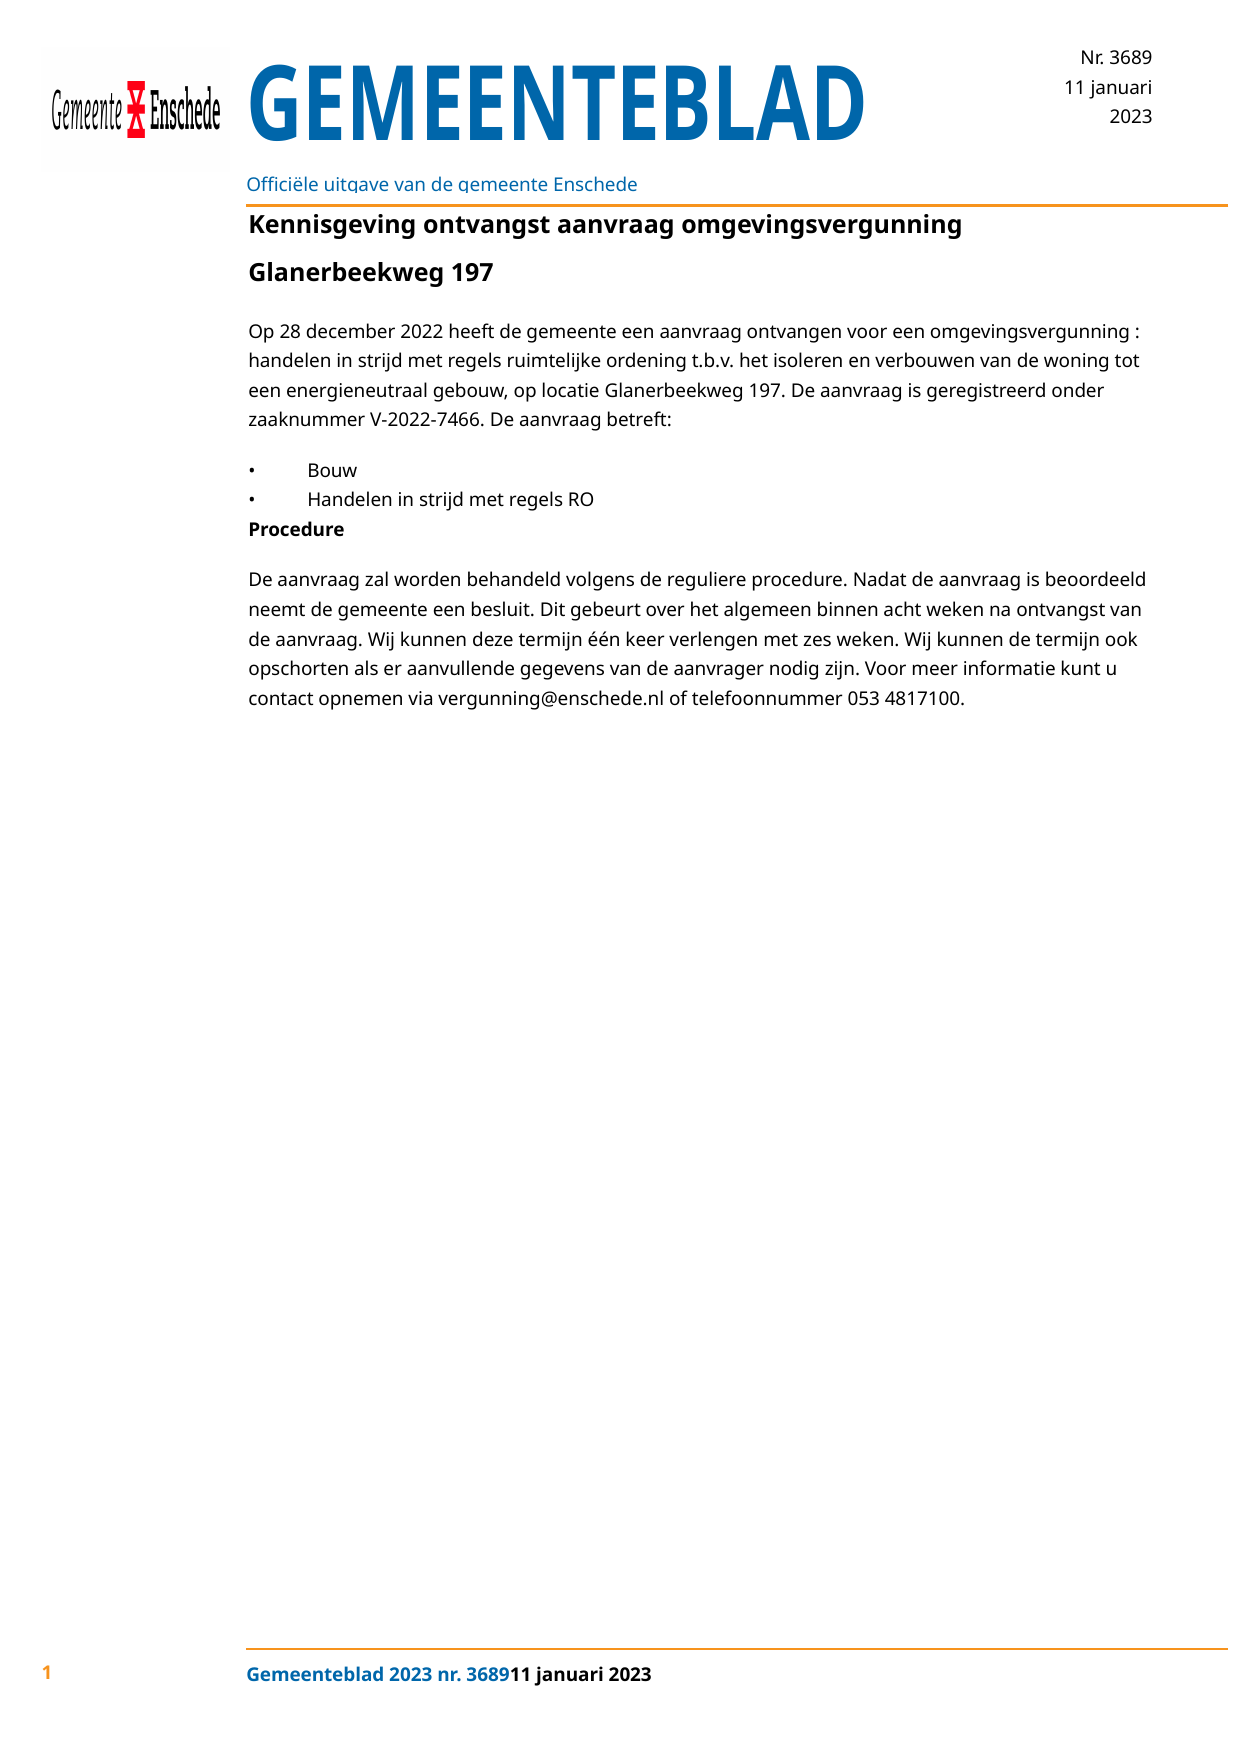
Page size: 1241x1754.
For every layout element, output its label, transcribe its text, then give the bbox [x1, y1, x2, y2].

list Bouw [248, 457, 1152, 483]
list Handelen in strijd met regels RO [248, 487, 1152, 512]
text Procedure [248, 516, 1152, 542]
picture [41, 47, 231, 172]
text De aanvraag zal worden behandeld volgens de reguliere procedure. Nadat de aanvraag is beoordeeld neemt de gemeente een besluit. Dit gebeurt over het algemeen binnen acht weken na ontvangst van de aanvraag. Wij kunnen deze termijn één keer verlengen met zes weken. Wij kunnen de termijn ook opschorten als er aanvullende gegevens van de aanvrager nodig zijn. Voor meer informatie kunt u contact opnemen via vergunning@enschede.nl of telefoonnummer 053 4817100. [248, 567, 1152, 711]
text Op 28 december 2022 heeft de gemeente een aanvraag ontvangen voor een omgevingsvergunning : handelen in strijd met regels ruimtelijke ordening t.b.v. het isoleren en verbouwen van de woning tot een energieneutraal gebouw, op locatie Glanerbeekweg 197. De aanvraag is geregistreerd onder zaaknummer V-2022-7466. De aanvraag betreft: [248, 318, 1152, 432]
text Kennisgeving ontvangst aanvraag omgevingsvergunning Glanerbeekweg 197 [248, 207, 1152, 288]
